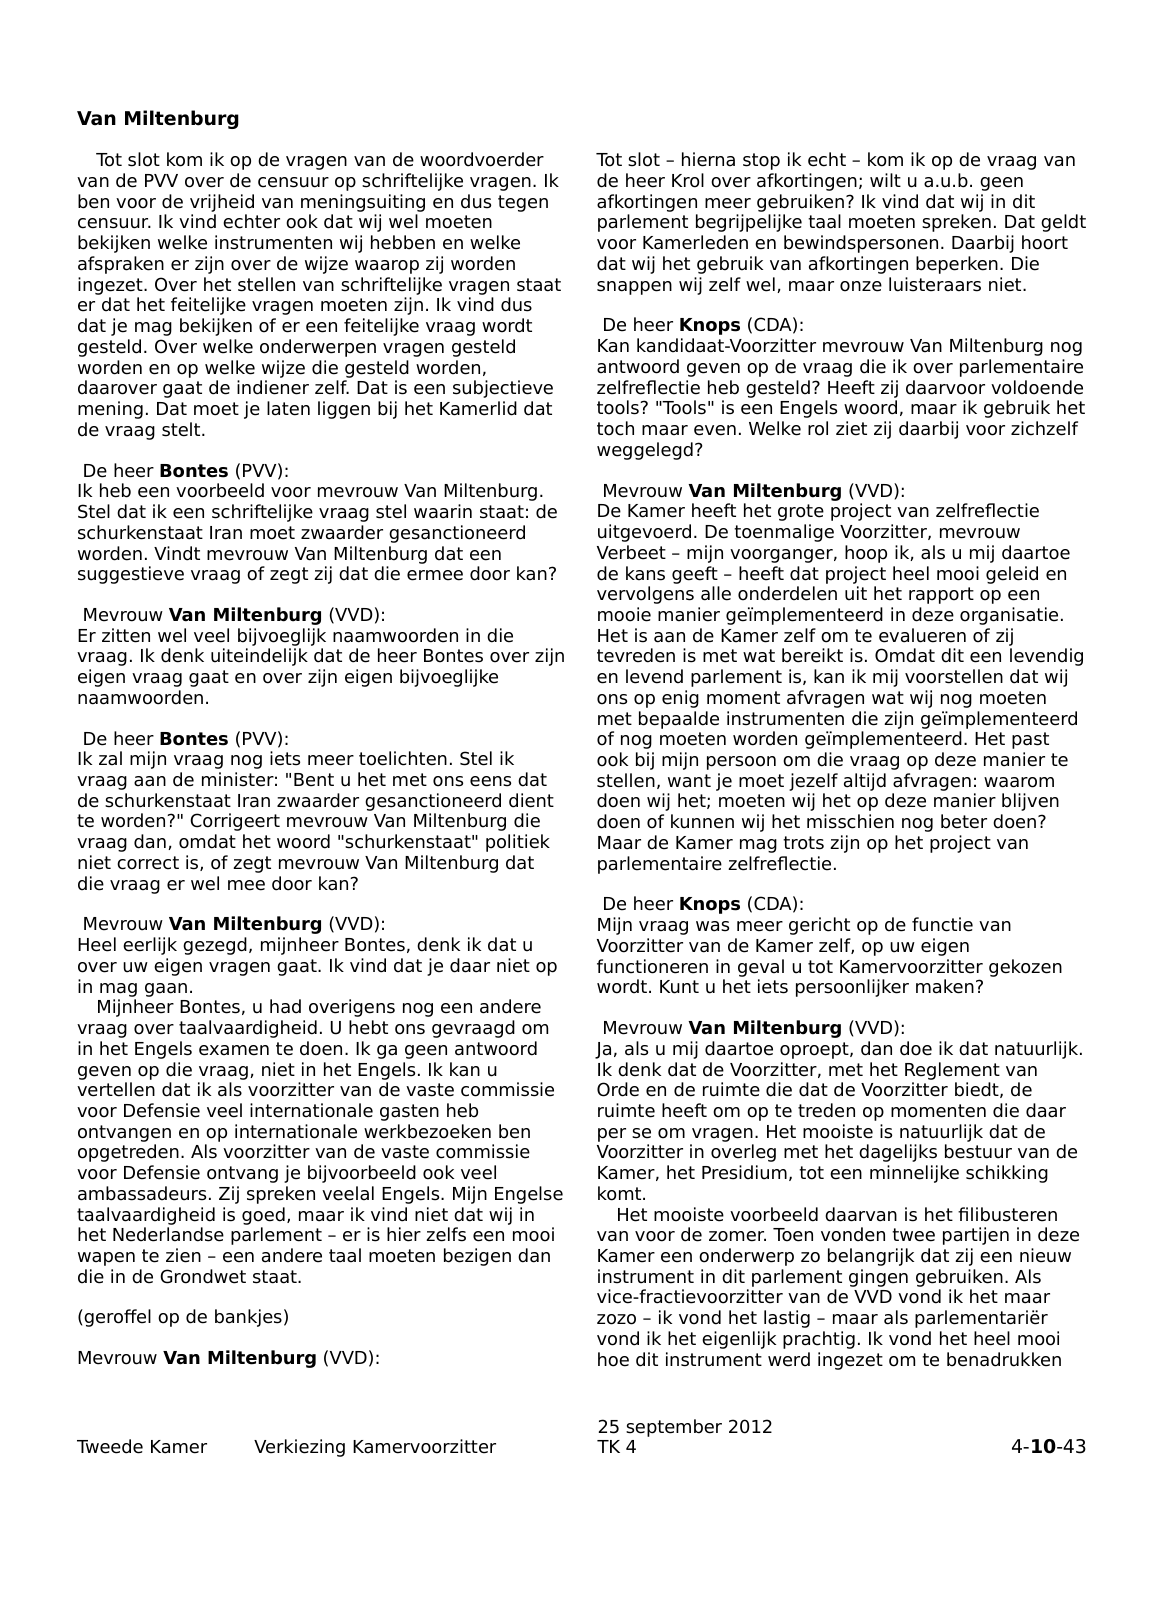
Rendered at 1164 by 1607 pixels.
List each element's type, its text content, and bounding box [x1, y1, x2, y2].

text Ik heb een voorbeeld voor mevrouw Van Miltenburg. Stel dat ik een schriftelijke vraag stel waarin staat: de schurkenstaat Iran moet zwaarder gesanctioneerd worden. Vindt mevrouw Van Miltenburg dat een suggestieve vraag of zegt zij dat die ermee door kan? [77, 481, 567, 585]
text Er zitten wel veel bijvoeglijk naamwoorden in die vraag. Ik denk uiteindelijk dat de heer Bontes over zijn eigen vraag gaat en over zijn eigen bijvoeglijke naamwoorden. [77, 626, 567, 708]
text Mevrouw Van Miltenburg (VVD): [77, 1348, 567, 1369]
text Mevrouw Van Miltenburg (VVD): [596, 1018, 1087, 1039]
text Het mooiste voorbeeld daarvan is het filibusteren van voor de zomer. Toen vonden twee partijen in deze Kamer een onderwerp zo belangrijk dat zij een nieuw instrument in dit parlement gingen gebruiken. Als vice-fractievoorzitter van de VVD vond ik het maar zozo – ik vond het lastig – maar als parlementariër vond ik het eigenlijk prachtig. Ik vond het heel mooi hoe dit instrument werd ingezet om te benadrukken [596, 1204, 1087, 1370]
text Ik zal mijn vraag nog iets meer toelichten. Stel ik vraag aan de minister: "Bent u het met ons eens dat de schurkenstaat Iran zwaarder gesanctioneerd dient te worden?" Corrigeert mevrouw Van Miltenburg die vraag dan, omdat het woord "schurkenstaat" politiek niet correct is, of zegt mevrouw Van Miltenburg dat die vraag er wel mee door kan? [77, 749, 567, 894]
text Mevrouw Van Miltenburg (VVD): [77, 914, 567, 935]
text Tot slot – hierna stop ik echt – kom ik op de vraag van de heer Krol over afkortingen; wilt u a.u.b. geen afkortingen meer gebruiken? Ik vind dat wij in dit parlement begrijpelijke taal moeten spreken. Dat geldt voor Kamerleden en bewindspersonen. Daarbij hoort dat wij het gebruik van afkortingen beperken. Die snappen wij zelf wel, maar onze luisteraars niet. [596, 150, 1087, 295]
text De heer Knops (CDA): [596, 315, 1087, 336]
text De heer Bontes (PVV): [77, 728, 567, 749]
text (geroffel op de bankjes) [77, 1307, 567, 1328]
text De Kamer heeft het grote project van zelfreflectie uitgevoerd. De toenmalige Voorzitter, mevrouw Verbeet – mijn voorganger, hoop ik, als u mij daartoe de kans geeft – heeft dat project heel mooi geleid en vervolgens alle onderdelen uit het rapport op een mooie manier geïmplementeerd in deze organisatie. Het is aan de Kamer zelf om te evalueren of zij tevreden is met wat bereikt is. Omdat dit een levendig en levend parlement is, kan ik mij voorstellen dat wij ons op enig moment afvragen wat wij nog moeten met bepaalde instrumenten die zijn geïmplementeerd of nog moeten worden geïmplementeerd. Het past ook bij mijn persoon om die vraag op deze manier te stellen, want je moet jezelf altijd afvragen: waarom doen wij het; moeten wij het op deze manier blijven doen of kunnen wij het misschien nog beter doen? Maar de Kamer mag trots zijn op het project van parlementaire zelfreflectie. [596, 501, 1087, 874]
text Mijnheer Bontes, u had overigens nog een andere vraag over taalvaardigheid. U hebt ons gevraagd om in het Engels examen te doen. Ik ga geen antwoord geven op die vraag, niet in het Engels. Ik kan u vertellen dat ik als voorzitter van de vaste commissie voor Defensie veel internationale gasten heb ontvangen en op internationale werkbezoeken ben opgetreden. Als voorzitter van de vaste commissie voor Defensie ontvang je bijvoorbeeld ook veel ambassadeurs. Zij spreken veelal Engels. Mijn Engelse taalvaardigheid is goed, maar ik vind niet dat wij in het Nederlandse parlement – er is hier zelfs een mooi wapen te zien – een andere taal moeten bezigen dan die in de Grondwet staat. [77, 997, 567, 1287]
text De heer Bontes (PVV): [77, 460, 567, 481]
text Heel eerlijk gezegd, mijnheer Bontes, denk ik dat u over uw eigen vragen gaat. Ik vind dat je daar niet op in mag gaan. [77, 935, 567, 997]
text Mevrouw Van Miltenburg (VVD): [596, 480, 1087, 501]
text De heer Knops (CDA): [596, 894, 1087, 915]
text Ja, als u mij daartoe oproept, dan doe ik dat natuurlijk. Ik denk dat de Voorzitter, met het Reglement van Orde en de ruimte die dat de Voorzitter biedt, de ruimte heeft om op te treden op momenten die daar per se om vragen. Het mooiste is natuurlijk dat de Voorzitter in overleg met het dagelijks bestuur van de Kamer, het Presidium, tot een minnelijke schikking komt. [596, 1039, 1087, 1204]
text Kan kandidaat-Voorzitter mevrouw Van Miltenburg nog antwoord geven op de vraag die ik over parlementaire zelfreflectie heb gesteld? Heeft zij daarvoor voldoende tools? "Tools" is een Engels woord, maar ik gebruik het toch maar even. Welke rol ziet zij daarbij voor zichzelf weggelegd? [596, 336, 1087, 460]
text Mevrouw Van Miltenburg (VVD): [77, 605, 567, 626]
text Mijn vraag was meer gericht op de functie van Voorzitter van de Kamer zelf, op uw eigen functioneren in geval u tot Kamervoorzitter gekozen wordt. Kunt u het iets persoonlijker maken? [596, 915, 1087, 998]
text Tot slot kom ik op de vragen van de woordvoerder van de PVV over de censuur op schriftelijke vragen. Ik ben voor de vrijheid van meningsuiting en dus tegen censuur. Ik vind echter ook dat wij wel moeten bekijken welke instrumenten wij hebben en welke afspraken er zijn over de wijze waarop zij worden ingezet. Over het stellen van schriftelijke vragen staat er dat het feitelijke vragen moeten zijn. Ik vind dus dat je mag bekijken of er een feitelijke vraag wordt gesteld. Over welke onderwerpen vragen gesteld worden en op welke wijze die gesteld worden, daarover gaat de indiener zelf. Dat is een subjectieve mening. Dat moet je laten liggen bij het Kamerlid dat de vraag stelt. [77, 150, 567, 440]
